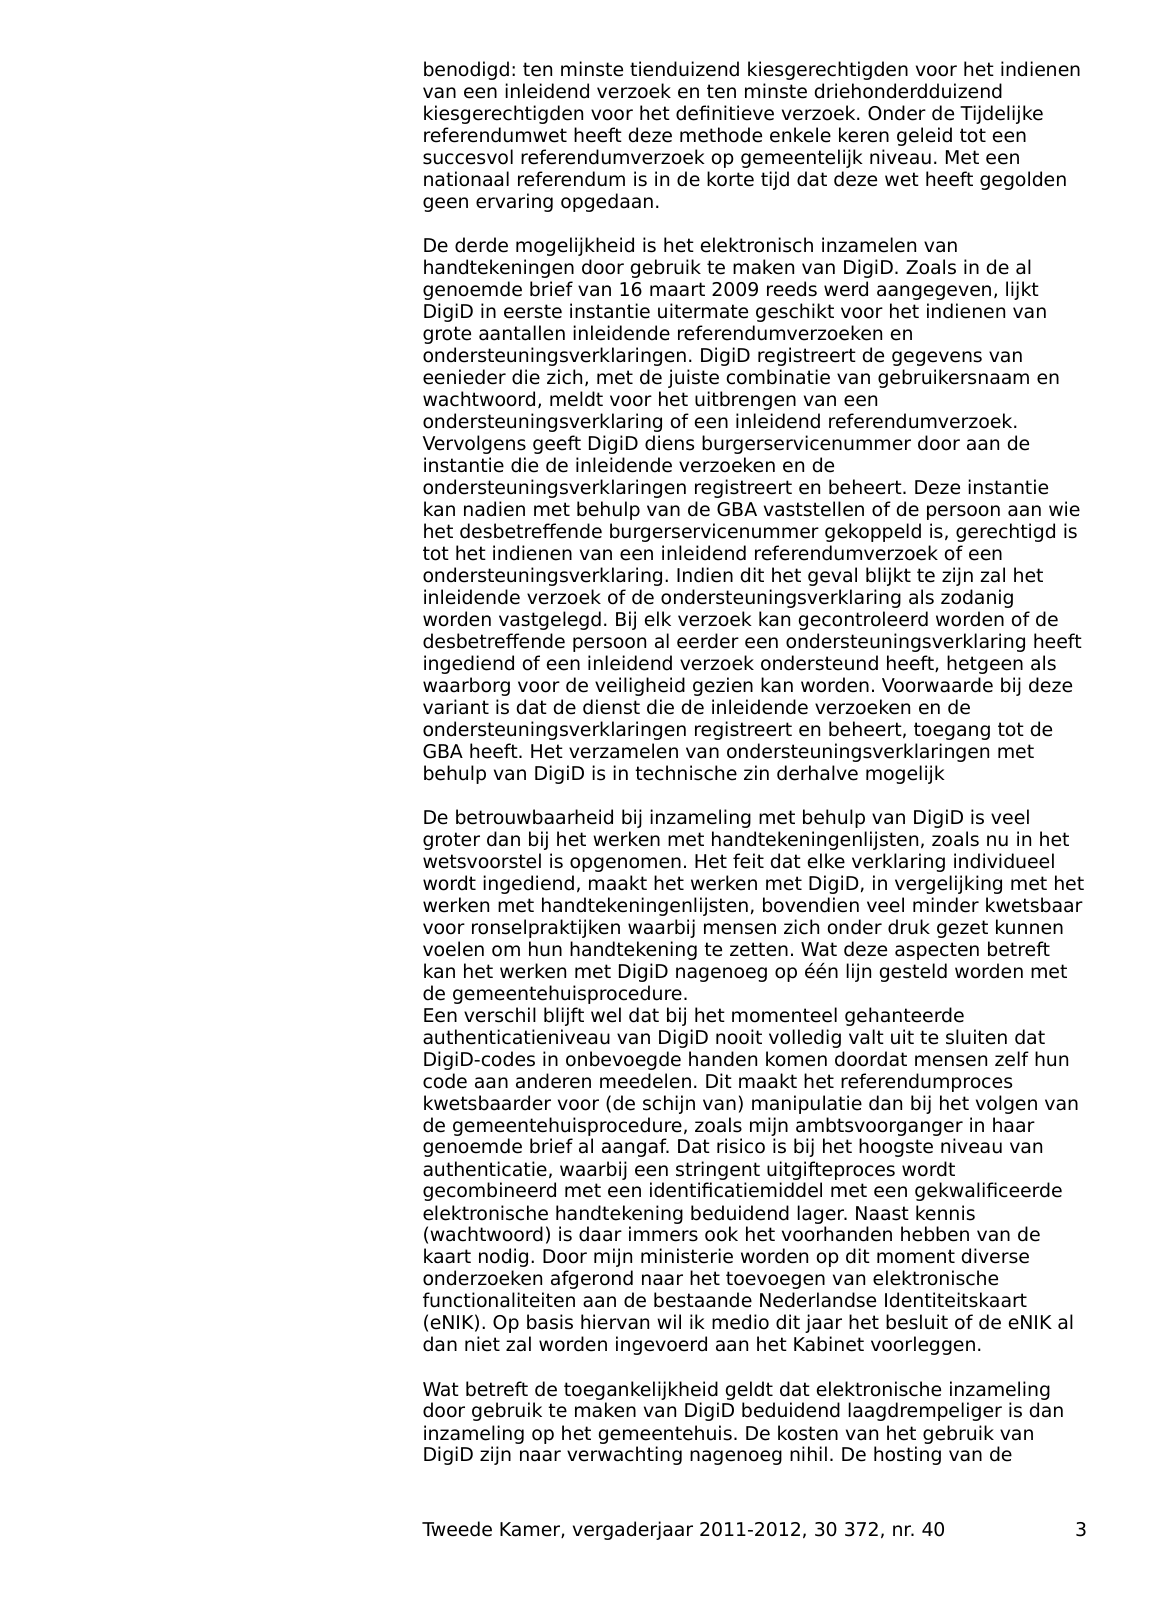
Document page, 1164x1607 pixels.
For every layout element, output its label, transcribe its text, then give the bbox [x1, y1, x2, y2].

text Wat betreft de toegankelijkheid geldt dat elektronische inzameling door gebruik te maken van DigiD beduidend laagdrempeliger is dan inzameling op het gemeentehuis. De kosten van het gebruik van DigiD zijn naar verwachting nagenoeg nihil. De hosting van de [422, 1378, 1087, 1466]
text benodigd: ten minste tienduizend kiesgerechtigden voor het indienen van een inleidend verzoek en ten minste driehonderdduizend kiesgerechtigden voor het definitieve verzoek. Onder de Tijdelijke referendumwet heeft deze methode enkele keren geleid tot een succesvol referendumverzoek op gemeentelijk niveau. Met een nationaal referendum is in de korte tijd dat deze wet heeft gegolden geen ervaring opgedaan. [422, 59, 1087, 213]
text Een verschil blijft wel dat bij het momenteel gehanteerde authenticatieniveau van DigiD nooit volledig valt uit te sluiten dat DigiD-codes in onbevoegde handen komen doordat mensen zelf hun code aan anderen meedelen. Dit maakt het referendumproces kwetsbaarder voor (de schijn van) manipulatie dan bij het volgen van de gemeentehuisprocedure, zoals mijn ambtsvoorganger in haar genoemde brief al aangaf. Dat risico is bij het hoogste niveau van authenticatie, waarbij een stringent uitgifteproces wordt gecombineerd met een identificatiemiddel met een gekwalificeerde elektronische handtekening beduidend lager. Naast kennis (wachtwoord) is daar immers ook het voorhanden hebben van de kaart nodig. Door mijn ministerie worden op dit moment diverse onderzoeken afgerond naar het toevoegen van elektronische functionaliteiten aan de bestaande Nederlandse Identiteitskaart (eNIK). Op basis hiervan wil ik medio dit jaar het besluit of de eNIK al dan niet zal worden ingevoerd aan het Kabinet voorleggen. [422, 1004, 1087, 1356]
text De betrouwbaarheid bij inzameling met behulp van DigiD is veel groter dan bij het werken met handtekeningenlijsten, zoals nu in het wetsvoorstel is opgenomen. Het feit dat elke verklaring individueel wordt ingediend, maakt het werken met DigiD, in vergelijking met het werken met handtekeningenlijsten, bovendien veel minder kwetsbaar voor ronselpraktijken waarbij mensen zich onder druk gezet kunnen voelen om hun handtekening te zetten. Wat deze aspecten betreft kan het werken met DigiD nagenoeg op één lijn gesteld worden met de gemeentehuisprocedure. [422, 807, 1087, 1004]
text De derde mogelijkheid is het elektronisch inzamelen van handtekeningen door gebruik te maken van DigiD. Zoals in de al genoemde brief van 16 maart 2009 reeds werd aangegeven, lijkt DigiD in eerste instantie uitermate geschikt voor het indienen van grote aantallen inleidende referendumverzoeken en ondersteuningsverklaringen. DigiD registreert de gegevens van eenieder die zich, met de juiste combinatie van gebruikersnaam en wachtwoord, meldt voor het uitbrengen van een ondersteuningsverklaring of een inleidend referendumverzoek. Vervolgens geeft DigiD diens burgerservicenummer door aan de instantie die de inleidende verzoeken en de ondersteuningsverklaringen registreert en beheert. Deze instantie kan nadien met behulp van de GBA vaststellen of de persoon aan wie het desbetreffende burgerservicenummer gekoppeld is, gerechtigd is tot het indienen van een inleidend referendumverzoek of een ondersteuningsverklaring. Indien dit het geval blijkt te zijn zal het inleidende verzoek of de ondersteuningsverklaring als zodanig worden vastgelegd. Bij elk verzoek kan gecontroleerd worden of de desbetreffende persoon al eerder een ondersteuningsverklaring heeft ingediend of een inleidend verzoek ondersteund heeft, hetgeen als waarborg voor de veiligheid gezien kan worden. Voorwaarde bij deze variant is dat de dienst die de inleidende verzoeken en de ondersteuningsverklaringen registreert en beheert, toegang tot de GBA heeft. Het verzamelen van ondersteuningsverklaringen met behulp van DigiD is in technische zin derhalve mogelijk [422, 235, 1087, 784]
